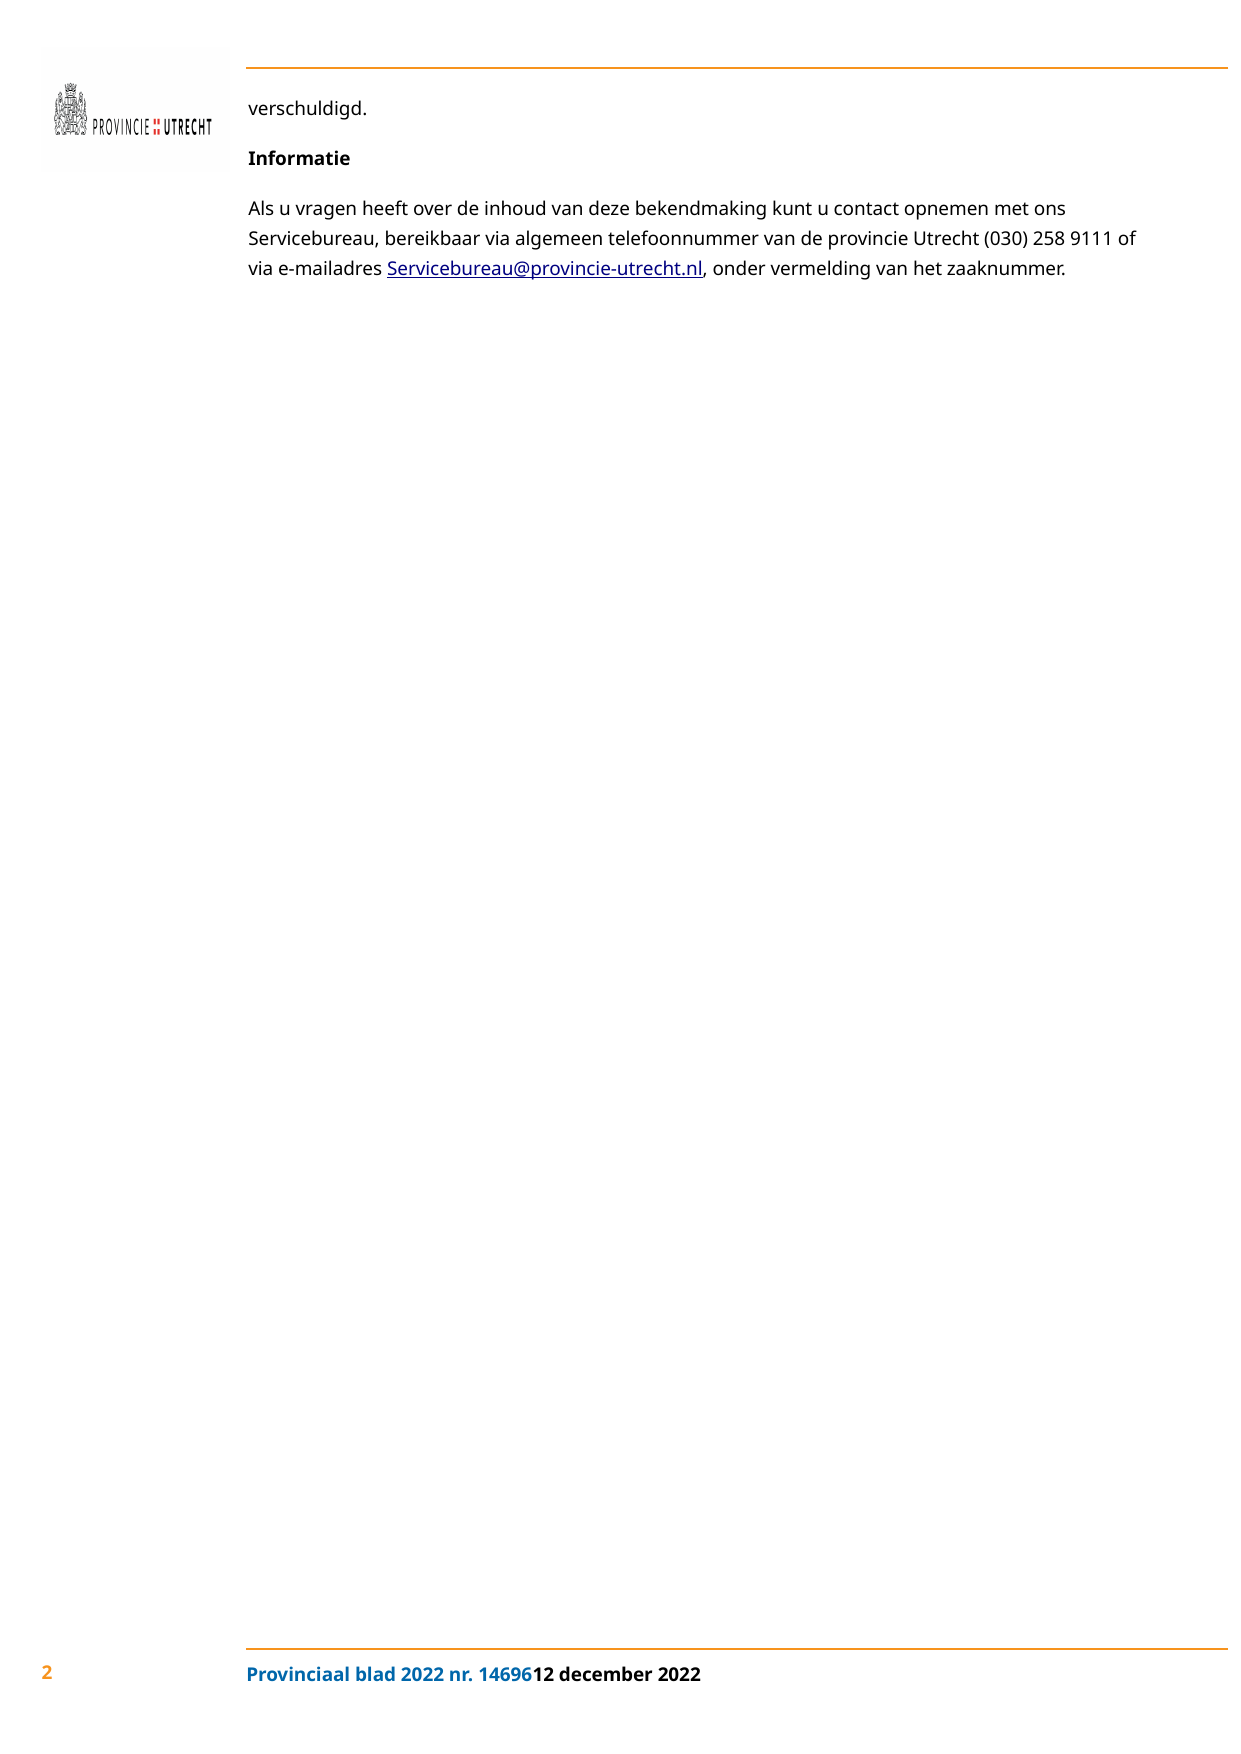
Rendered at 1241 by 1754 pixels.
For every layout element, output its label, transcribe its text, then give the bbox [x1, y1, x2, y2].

text Als u vragen heeft over de inhoud van deze bekendmaking kunt u contact opnemen met ons Servicebureau, bereikbaar via algemeen telefoonnummer van de provincie Utrecht (030) 258 9111 of via e-mailadres Servicebureau@provincie-utrecht.nl, onder vermelding van het zaaknummer. [248, 196, 1152, 281]
picture [41, 47, 231, 172]
text Informatie [248, 145, 1152, 171]
text verschuldigd. [248, 95, 1152, 121]
